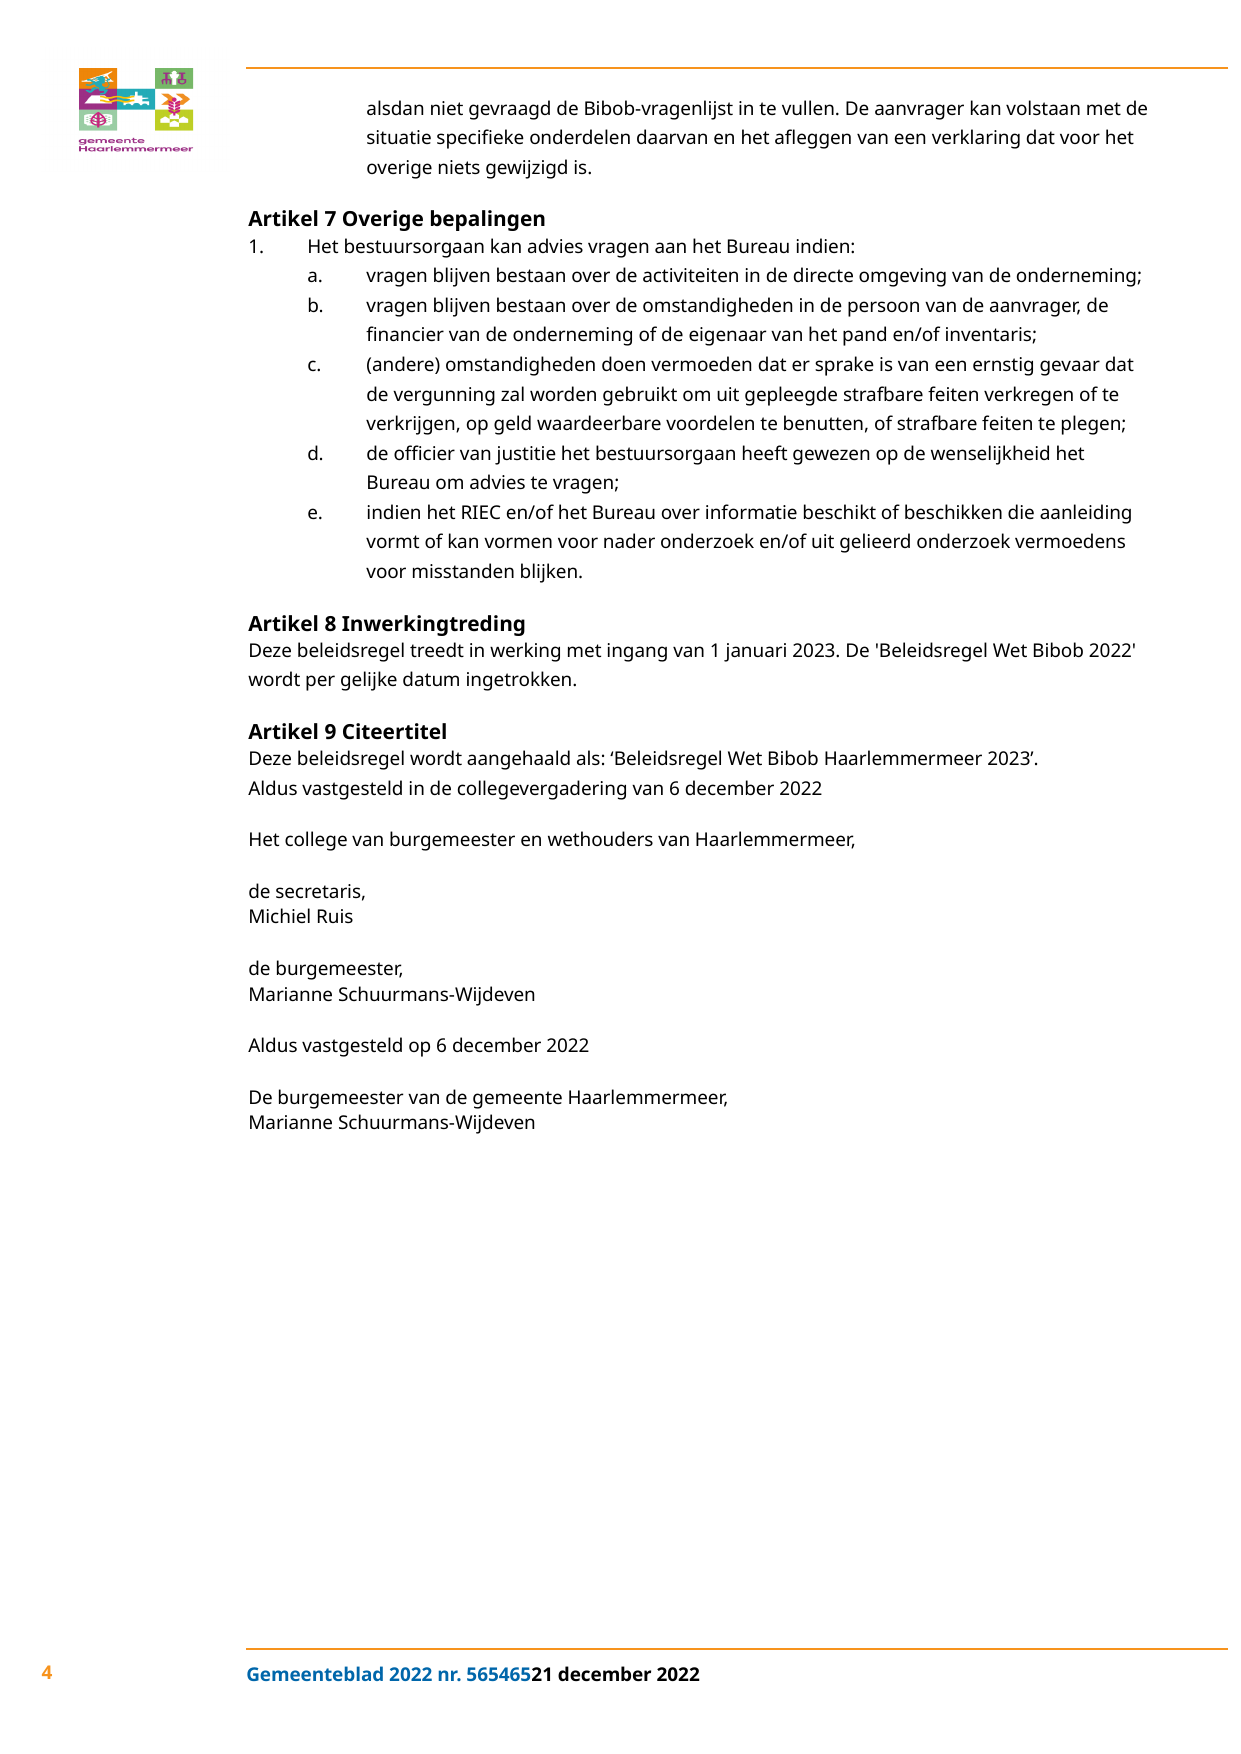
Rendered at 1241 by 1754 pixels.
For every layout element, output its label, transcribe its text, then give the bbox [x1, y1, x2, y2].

list (andere) omstandigheden doen vermoeden dat er sprake is van een ernstig gevaar dat de vergunning zal worden gebruikt om uit gepleegde strafbare feiten verkregen of te verkrijgen, op geld waardeerbare voordelen te benutten, of strafbare feiten te plegen; [307, 351, 1152, 436]
text Artikel 7 Overige bepalingen [248, 204, 1152, 233]
text Het college van burgemeester en wethouders van Haarlemmermeer, [248, 827, 1152, 852]
text Michiel Ruis [248, 904, 1152, 929]
list vragen blijven bestaan over de omstandigheden in de persoon van de aanvrager, de financier van de onderneming of de eigenaar van het pand en/of inventaris; [307, 292, 1152, 347]
list vragen blijven bestaan over de activiteiten in de directe omgeving van de onderneming; [307, 262, 1152, 288]
picture [41, 47, 231, 172]
text Marianne Schuurmans-Wijdeven [248, 1109, 1152, 1135]
text Artikel 8 Inwerkingtreding [248, 609, 1152, 637]
text Marianne Schuurmans-Wijdeven [248, 981, 1152, 1007]
text de burgemeester, [248, 955, 1152, 981]
list Het bestuursorgaan kan advies vragen aan het Bureau indien: [248, 233, 1152, 258]
list indien het RIEC en/of het Bureau over informatie beschikt of beschikken die aanleiding vormt of kan vormen voor nader onderzoek en/of uit gelieerd onderzoek vermoedens voor misstanden blijken. [307, 499, 1152, 584]
text Artikel 9 Citeertitel [248, 717, 1152, 746]
text Deze beleidsregel wordt aangehaald als: ‘Beleidsregel Wet Bibob Haarlemmermeer 2023’. [248, 746, 1152, 771]
list de officier van justitie het bestuursorgaan heeft gewezen op de wenselijkheid het Bureau om advies te vragen; [307, 440, 1152, 495]
text Aldus vastgesteld in de collegevergadering van 6 december 2022 [248, 775, 1152, 801]
text De burgemeester van de gemeente Haarlemmermeer, [248, 1084, 1152, 1109]
text de secretaris, [248, 878, 1152, 904]
text Deze beleidsregel treedt in werking met ingang van 1 januari 2023. De 'Beleidsregel Wet Bibob 2022' wordt per gelijke datum ingetrokken. [248, 637, 1152, 692]
list alsdan niet gevraagd de Bibob-vragenlijst in te vullen. De aanvrager kan volstaan met de situatie specifieke onderdelen daarvan en het afleggen van een verklaring dat voor het overige niets gewijzigd is. [307, 95, 1152, 180]
text Aldus vastgesteld op 6 december 2022 [248, 1032, 1152, 1058]
